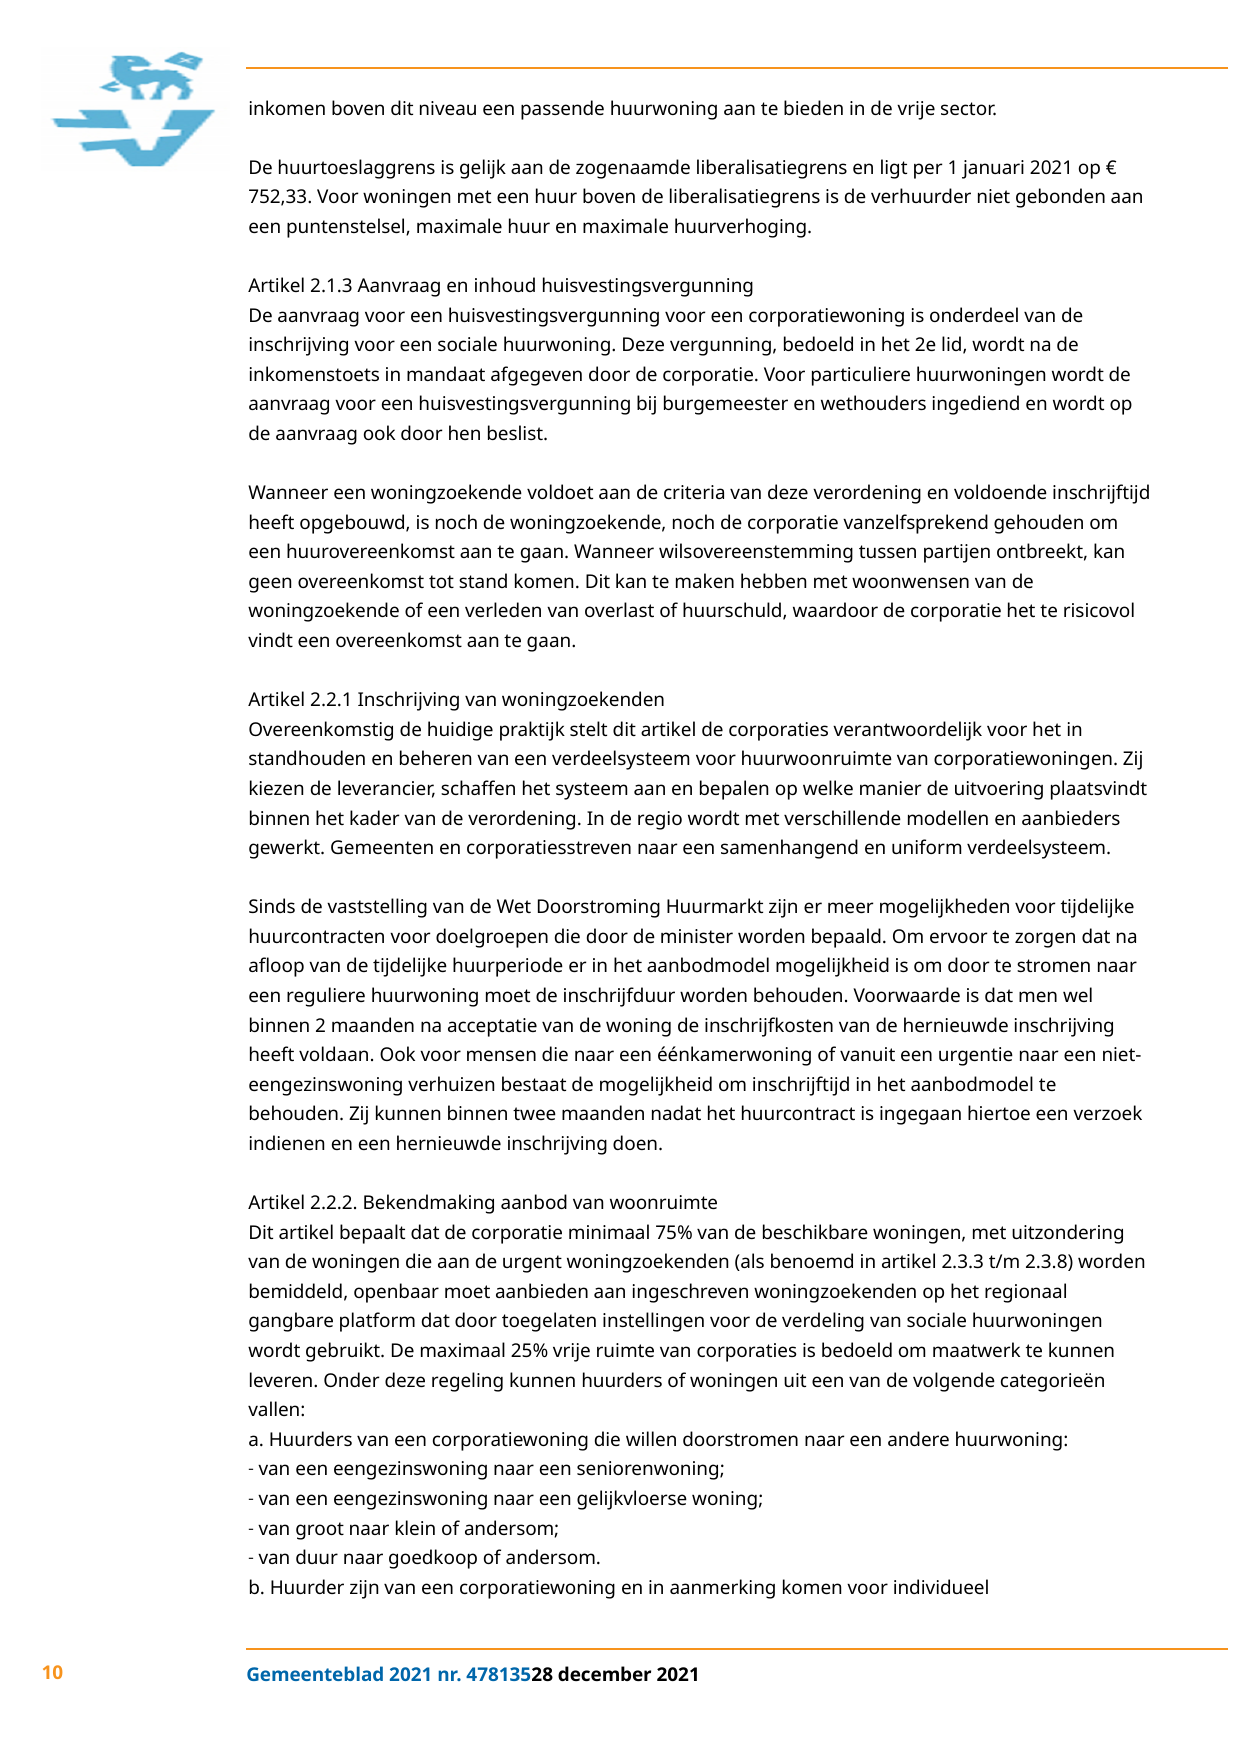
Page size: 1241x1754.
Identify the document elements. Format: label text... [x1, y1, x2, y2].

text Sinds de vaststelling van de Wet Doorstroming Huurmarkt zijn er meer mogelijkheden voor tijdelijke huurcontracten voor doelgroepen die door de minister worden bepaald. Om ervoor te zorgen dat na afloop van de tijdelijke huurperiode er in het aanbodmodel mogelijkheid is om door te stromen naar een reguliere huurwoning moet de inschrijfduur worden behouden. Voorwaarde is dat men wel binnen 2 maanden na acceptatie van de woning de inschrijfkosten van de hernieuwde inschrijving heeft voldaan. Ook voor mensen die naar een éénkamerwoning of vanuit een urgentie naar een niet-eengezinswoning verhuizen bestaat de mogelijkheid om inschrijftijd in het aanbodmodel te behouden. Zij kunnen binnen twee maanden nadat het huurcontract is ingegaan hiertoe een verzoek indienen en een hernieuwde inschrijving doen. [248, 893, 1152, 1156]
text Overeenkomstig de huidige praktijk stelt dit artikel de corporaties verantwoordelijk voor het in standhouden en beheren van een verdeelsysteem voor huurwoonruimte van corporatiewoningen. Zij kiezen de leverancier, schaffen het systeem aan en bepalen op welke manier de uitvoering plaatsvindt binnen het kader van de verordening. In de regio wordt met verschillende modellen en aanbieders gewerkt. Gemeenten en corporatiesstreven naar een samenhangend en uniform verdeelsysteem. [248, 716, 1152, 860]
text Artikel 2.1.3 Aanvraag en inhoud huisvestingsvergunning [248, 272, 1152, 298]
text Artikel 2.2.2. Bekendmaking aanbod van woonruimte [248, 1189, 1152, 1215]
text inkomen boven dit niveau een passende huurwoning aan te bieden in de vrije sector. [248, 95, 1152, 121]
text Dit artikel bepaalt dat de corporatie minimaal 75% van de beschikbare woningen, met uitzondering van de woningen die aan de urgent woningzoekenden (als benoemd in artikel 2.3.3 t/m 2.3.8) worden bemiddeld, openbaar moet aanbieden aan ingeschreven woningzoekenden op het regionaal gangbare platform dat door toegelaten instellingen voor de verdeling van sociale huurwoningen wordt gebruikt. De maximaal 25% vrije ruimte van corporaties is bedoeld om maatwerk te kunnen leveren. Onder deze regeling kunnen huurders of woningen uit een van de volgende categorieën vallen: [248, 1219, 1152, 1422]
text ˗ van een eengezinswoning naar een seniorenwoning; [248, 1456, 1152, 1481]
text Wanneer een woningzoekende voldoet aan de criteria van deze verordening en voldoende inschrijftijd heeft opgebouwd, is noch de woningzoekende, noch de corporatie vanzelfsprekend gehouden om een huurovereenkomst aan te gaan. Wanneer wilsovereenstemming tussen partijen ontbreekt, kan geen overeenkomst tot stand komen. Dit kan te maken hebben met woonwensen van de woningzoekende of een verleden van overlast of huurschuld, waardoor de corporatie het te risicovol vindt een overeenkomst aan te gaan. [248, 479, 1152, 653]
picture [41, 47, 231, 172]
text ˗ van groot naar klein of andersom; [248, 1515, 1152, 1541]
text a. Huurders van een corporatiewoning die willen doorstromen naar een andere huurwoning: [248, 1426, 1152, 1452]
text b. Huurder zijn van een corporatiewoning en in aanmerking komen voor individueel [248, 1574, 1152, 1600]
text Artikel 2.2.1 Inschrijving van woningzoekenden [248, 686, 1152, 712]
text ˗ van duur naar goedkoop of andersom. [248, 1544, 1152, 1570]
text ˗ van een eengezinswoning naar een gelijkvloerse woning; [248, 1485, 1152, 1511]
text De aanvraag voor een huisvestingsvergunning voor een corporatiewoning is onderdeel van de inschrijving voor een sociale huurwoning. Deze vergunning, bedoeld in het 2e lid, wordt na de inkomenstoets in mandaat afgegeven door de corporatie. Voor particuliere huurwoningen wordt de aanvraag voor een huisvestingsvergunning bij burgemeester en wethouders ingediend en wordt op de aanvraag ook door hen beslist. [248, 302, 1152, 446]
text De huurtoeslaggrens is gelijk aan de zogenaamde liberalisatiegrens en ligt per 1 januari 2021 op € 752,33. Voor woningen met een huur boven de liberalisatiegrens is de verhuurder niet gebonden aan een puntenstelsel, maximale huur en maximale huurverhoging. [248, 154, 1152, 239]
